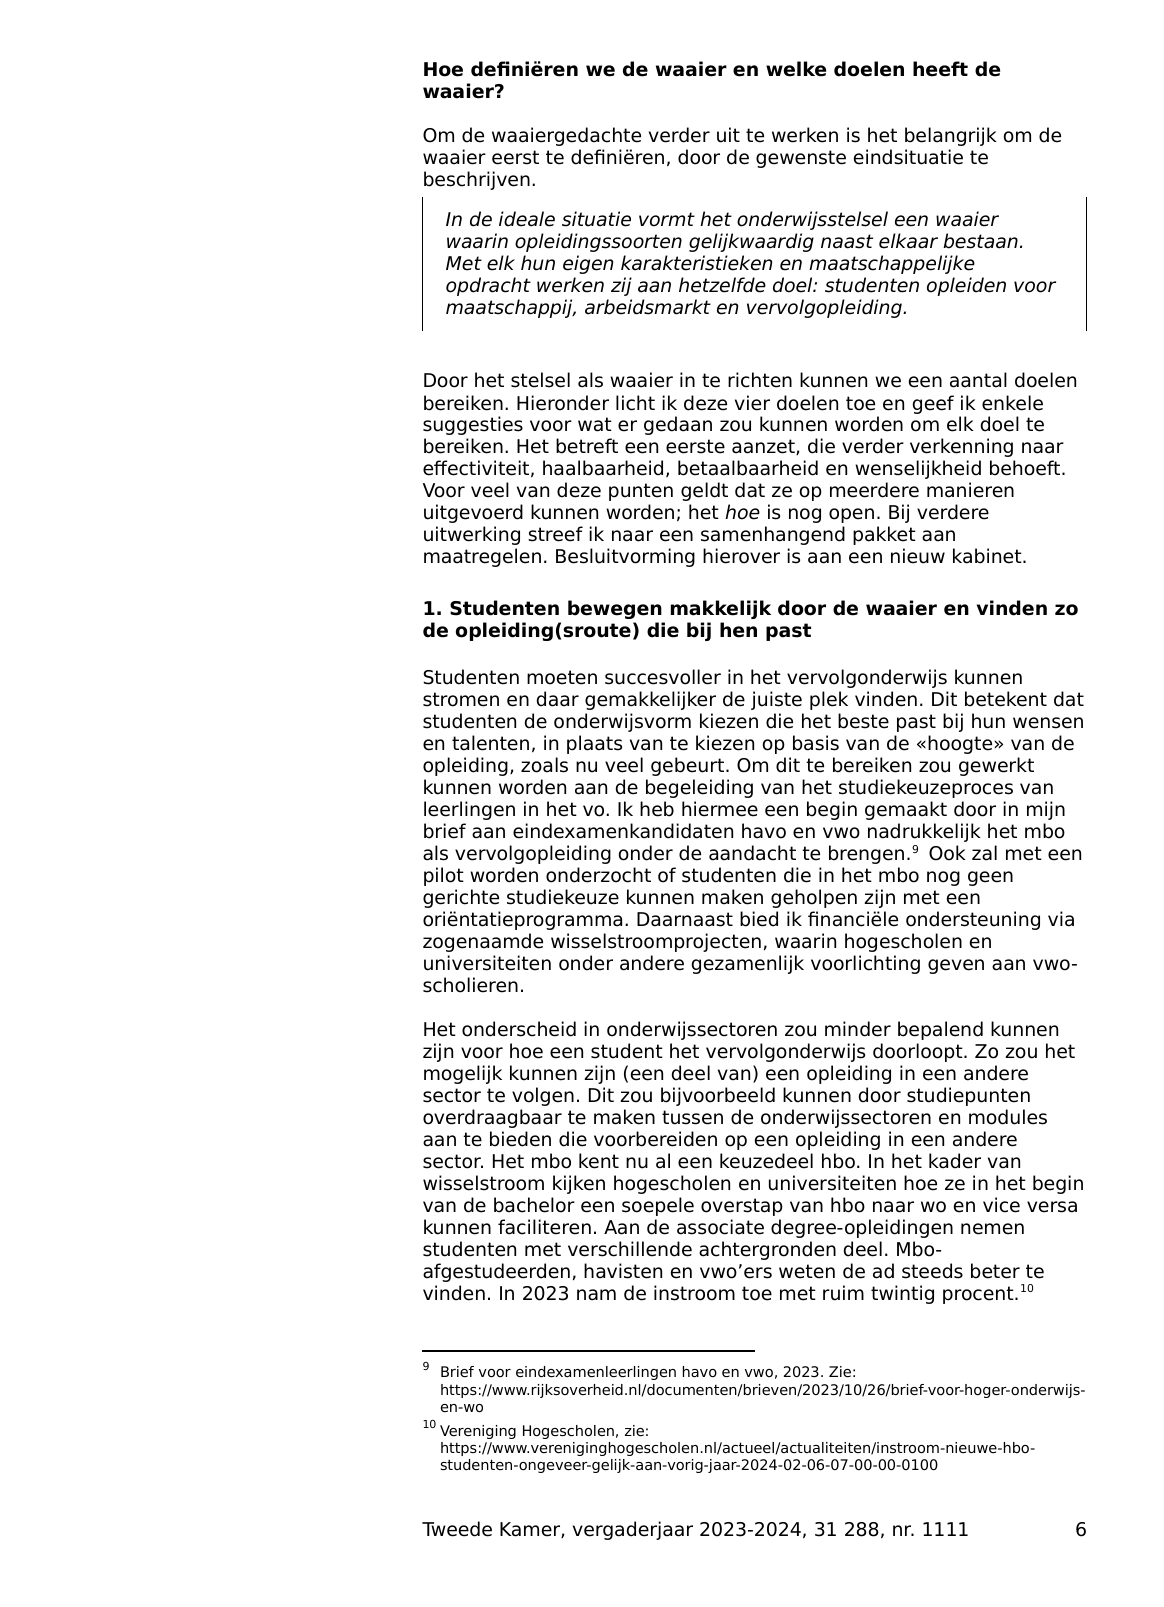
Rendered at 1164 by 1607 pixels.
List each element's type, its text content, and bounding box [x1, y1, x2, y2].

text Brief voor eindexamenleerlingen havo en vwo, 2023. Zie: https://www.rijksoverheid.nl/documenten/brieven/2023/10/26/brief-voor-hoger-onderwijs-en-wo [422, 1360, 1087, 1416]
subtitle Hoe definiëren we de waaier en welke doelen heeft de waaier? [422, 59, 1087, 103]
table_header In de ideale situatie vormt het onderwijsstelsel een waaier waarin opleidingssoorten gelijkwaardig naast elkaar bestaan. Met elk hun eigen karakteristieken en maatschappelijke opdracht werken zij aan hetzelfde doel: studenten opleiden voor maatschappij, arbeidsmarkt en vervolgopleiding. [423, 197, 1086, 331]
text Het onderscheid in onderwijssectoren zou minder bepalend kunnen zijn voor hoe een student het vervolgonderwijs doorloopt. Zo zou het mogelijk kunnen zijn (een deel van) een opleiding in een andere sector te volgen. Dit zou bijvoorbeeld kunnen door studiepunten overdraagbaar te maken tussen de onderwijssectoren en modules aan te bieden die voorbereiden op een opleiding in een andere sector. Het mbo kent nu al een keuzedeel hbo. In het kader van wisselstroom kijken hogescholen en universiteiten hoe ze in het begin van de bachelor een soepele overstap van hbo naar wo en vice versa kunnen faciliteren. Aan de associate degree-opleidingen nemen studenten met verschillende achtergronden deel. Mbo-afgestudeerden, havisten en vwo’ers weten de ad steeds beter te vinden. In 2023 nam de instroom toe met ruim twintig procent. [422, 1019, 1087, 1305]
text Studenten moeten succesvoller in het vervolgonderwijs kunnen stromen en daar gemakkelijker de juiste plek vinden. Dit betekent dat studenten de onderwijsvorm kiezen die het beste past bij hun wensen en talenten, in plaats van te kiezen op basis van de «hoogte» van de opleiding, zoals nu veel gebeurt. Om dit te bereiken zou gewerkt kunnen worden aan de begeleiding van het studiekeuzeproces van leerlingen in het vo. Ik heb hiermee een begin gemaakt door in mijn brief aan eindexamenkandidaten havo en vwo nadrukkelijk het mbo als vervolgopleiding onder de aandacht te brengen. Ook zal met een pilot worden onderzocht of studenten die in het mbo nog geen gerichte studiekeuze kunnen maken geholpen zijn met een oriëntatieprogramma. Daarnaast bied ik financiële ondersteuning via zogenaamde wisselstroomprojecten, waarin hogescholen en universiteiten onder andere gezamenlijk voorlichting geven aan vwo-scholieren. [422, 667, 1087, 997]
text Door het stelsel als waaier in te richten kunnen we een aantal doelen bereiken. Hieronder licht ik deze vier doelen toe en geef ik enkele suggesties voor wat er gedaan zou kunnen worden om elk doel te bereiken. Het betreft een eerste aanzet, die verder verkenning naar effectiviteit, haalbaarheid, betaalbaarheid en wenselijkheid behoeft. Voor veel van deze punten geldt dat ze op meerdere manieren uitgevoerd kunnen worden; het hoe is nog open. Bij verdere uitwerking streef ik naar een samenhangend pakket aan maatregelen. Besluitvorming hierover is aan een nieuw kabinet. [422, 370, 1087, 568]
text Vereniging Hogescholen, zie: https://www.vereniginghogescholen.nl/actueel/actualiteiten/instroom-nieuwe-hbo-studenten-ongeveer-gelijk-aan-vorig-jaar-2024-02-06-07-00-00-0100 [422, 1418, 1087, 1474]
subtitle 1. Studenten bewegen makkelijk door de waaier en vinden zo de opleiding(sroute) die bij hen past [422, 598, 1087, 642]
text Om de waaiergedachte verder uit te werken is het belangrijk om de waaier eerst te definiëren, door de gewenste eindsituatie te beschrijven. [422, 125, 1087, 191]
